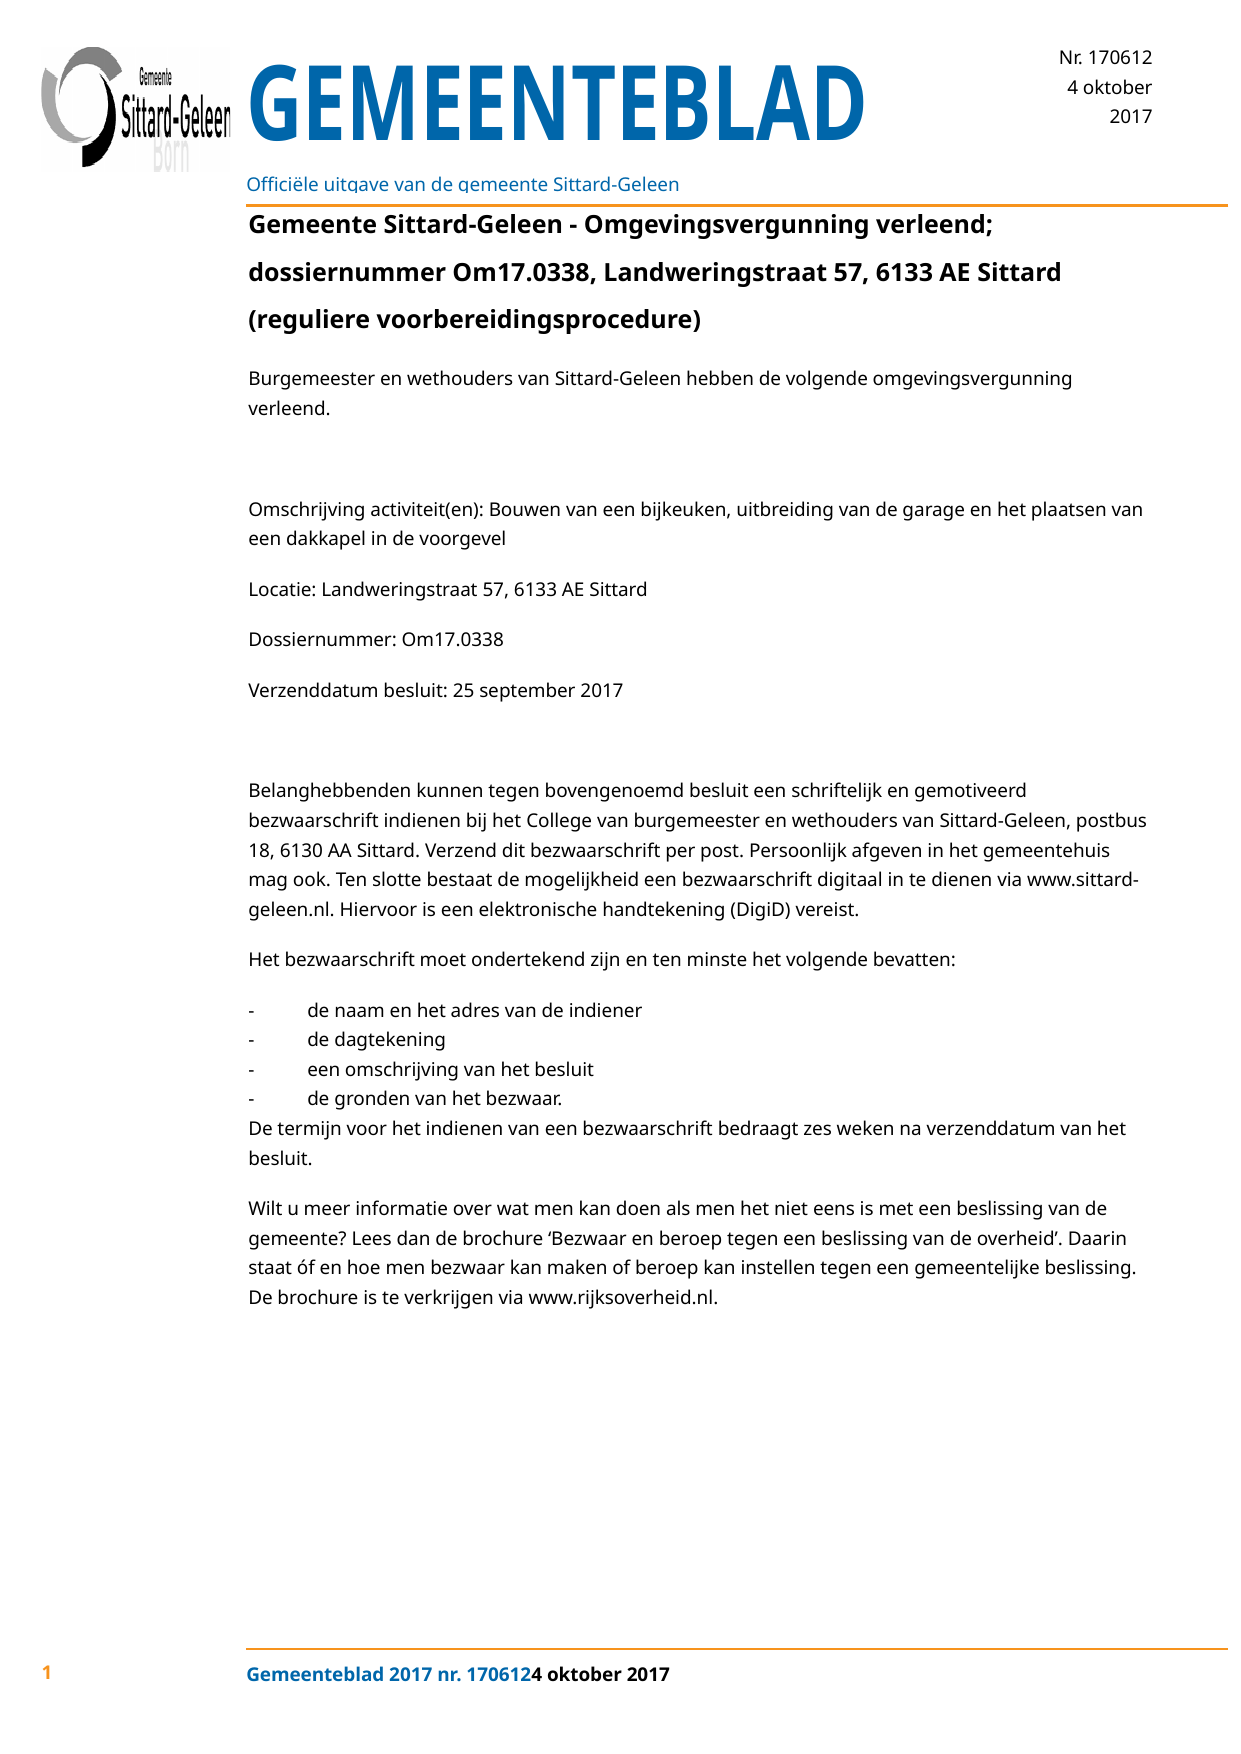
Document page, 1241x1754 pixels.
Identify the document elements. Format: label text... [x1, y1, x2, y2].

text Verzenddatum besluit: 25 september 2017 [248, 677, 1152, 702]
text De termijn voor het indienen van een bezwaarschrift bedraagt zes weken na verzenddatum van het besluit. [248, 1115, 1152, 1170]
list de naam en het adres van de indiener [248, 997, 1152, 1022]
text Belanghebbenden kunnen tegen bovengenoemd besluit een schriftelijk en gemotiveerd bezwaarschrift indienen bij het College van burgemeester en wethouders van Sittard-Geleen, postbus 18, 6130 AA Sittard. Verzend dit bezwaarschrift per post. Persoonlijk afgeven in het gemeentehuis mag ook. Ten slotte bestaat de mogelijkheid een bezwaarschrift digitaal in te dienen via www.sittard-geleen.nl. Hiervoor is een elektronische handtekening (DigiD) vereist. [248, 778, 1152, 922]
text Wilt u meer informatie over wat men kan doen als men het niet eens is met een beslissing van de gemeente? Lees dan de brochure ‘Bezwaar en beroep tegen een beslissing van de overheid’. Daarin staat óf en hoe men bezwaar kan maken of beroep kan instellen tegen een gemeentelijke beslissing. De brochure is te verkrijgen via www.rijksoverheid.nl. [248, 1195, 1152, 1309]
picture [41, 47, 231, 172]
text Locatie: Landweringstraat 57, 6133 AE Sittard [248, 576, 1152, 602]
text Dossiernummer: Om17.0338 [248, 626, 1152, 652]
list een omschrijving van het besluit [248, 1056, 1152, 1082]
text Burgemeester en wethouders van Sittard-Geleen hebben de volgende omgevingsvergunning verleend. [248, 366, 1152, 421]
text Omschrijving activiteit(en): Bouwen van een bijkeuken, uitbreiding van de garage en het plaatsen van een dakkapel in de voorgevel [248, 496, 1152, 551]
list de gronden van het bezwaar. [248, 1086, 1152, 1111]
list de dagtekening [248, 1026, 1152, 1052]
text Het bezwaarschrift moet ondertekend zijn en ten minste het volgende bevatten: [248, 946, 1152, 972]
text Gemeente Sittard-Geleen - Omgevingsvergunning verleend; dossiernummer Om17.0338, Landweringstraat 57, 6133 AE Sittard (reguliere voorbereidingsprocedure) [248, 207, 1152, 336]
